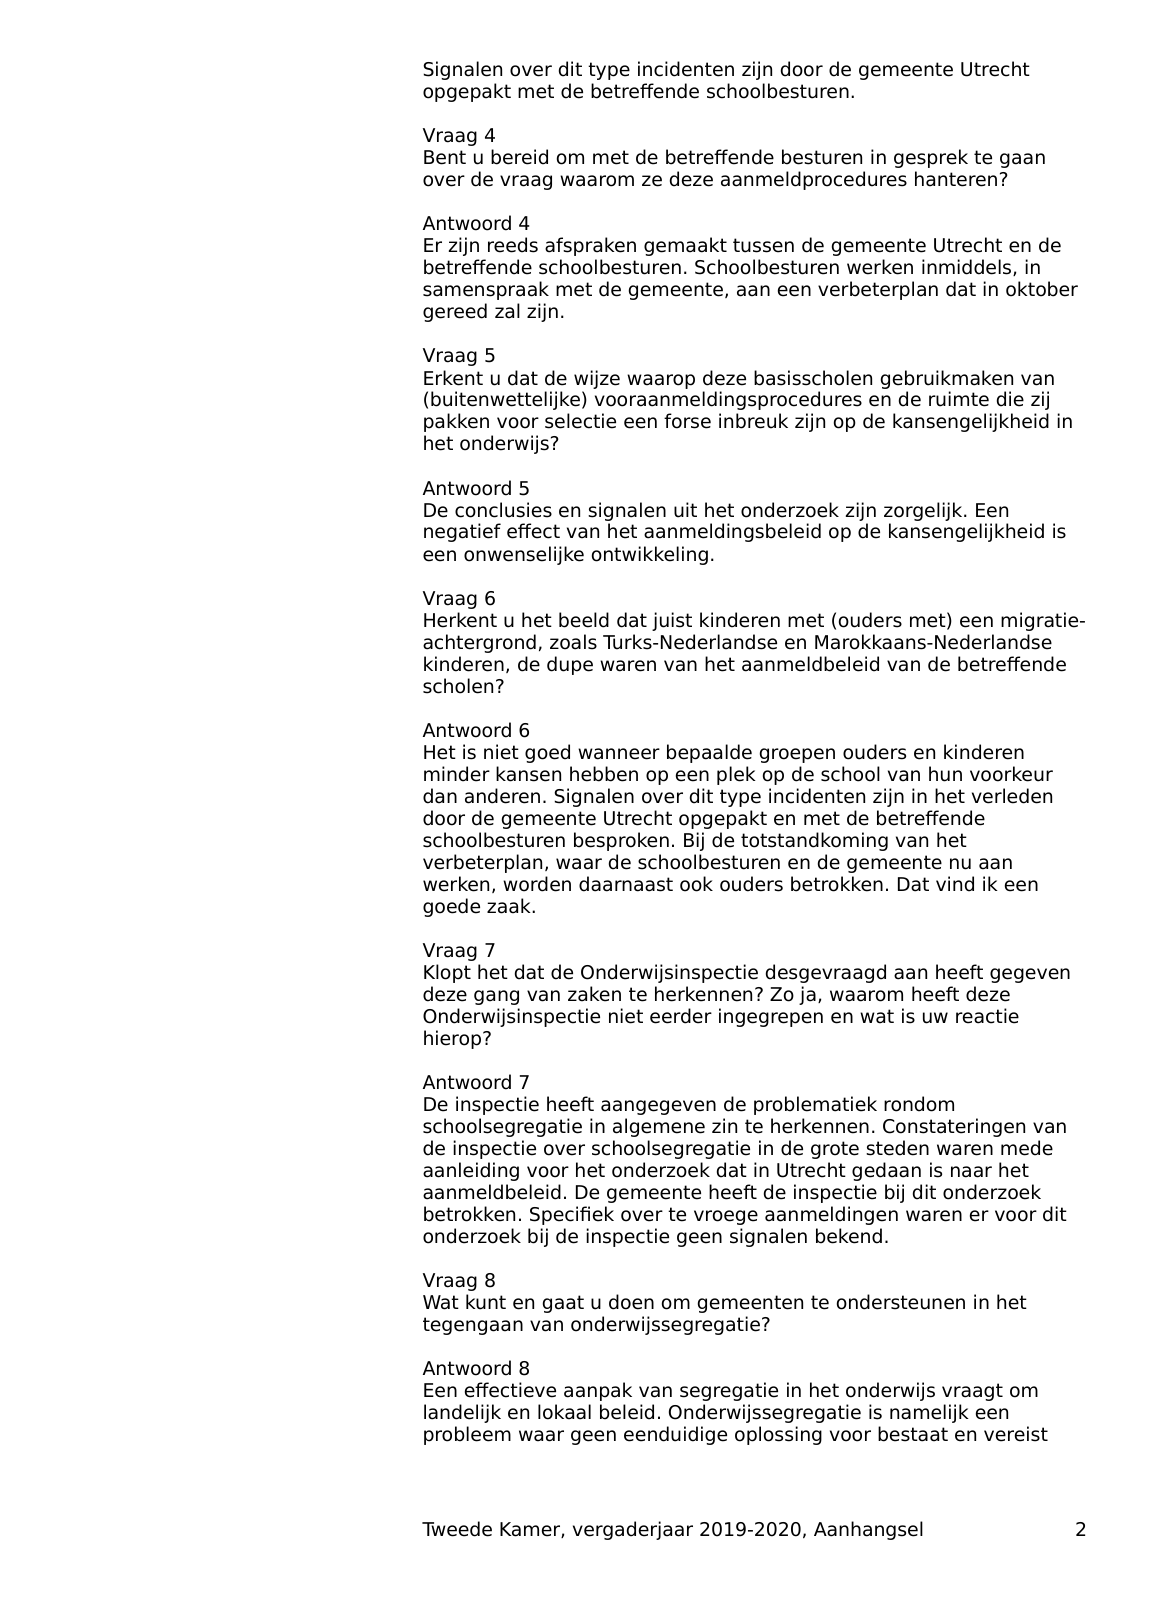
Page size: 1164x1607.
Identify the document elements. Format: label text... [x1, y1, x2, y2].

text Antwoord 6 [422, 720, 1087, 742]
text Vraag 7 [422, 940, 1087, 962]
text Bent u bereid om met de betreffende besturen in gesprek te gaan over de vraag waarom ze deze aanmeldprocedures hanteren? [422, 147, 1087, 191]
text Signalen over dit type incidenten zijn door de gemeente Utrecht opgepakt met de betreffende schoolbesturen. [422, 59, 1087, 103]
text Wat kunt en gaat u doen om gemeenten te ondersteunen in het tegengaan van onderwijssegregatie? [422, 1292, 1087, 1336]
text Antwoord 5 [422, 477, 1087, 499]
text Vraag 6 [422, 588, 1087, 609]
text Vraag 8 [422, 1270, 1087, 1292]
text Antwoord 4 [422, 213, 1087, 235]
text Het is niet goed wanneer bepaalde groepen ouders en kinderen minder kansen hebben op een plek op de school van hun voorkeur dan anderen. Signalen over dit type incidenten zijn in het verleden door de gemeente Utrecht opgepakt en met de betreffende schoolbesturen besproken. Bij de totstandkoming van het verbeterplan, waar de schoolbesturen en de gemeente nu aan werken, worden daarnaast ook ouders betrokken. Dat vind ik een goede zaak. [422, 742, 1087, 917]
text Vraag 4 [422, 125, 1087, 147]
text Een effectieve aanpak van segregatie in het onderwijs vraagt om landelijk en lokaal beleid. Onderwijssegregatie is namelijk een probleem waar geen eenduidige oplossing voor bestaat en vereist [422, 1380, 1087, 1446]
text Erkent u dat de wijze waarop deze basisscholen gebruikmaken van (buitenwettelijke) vooraanmeldingsprocedures en de ruimte die zij pakken voor selectie een forse inbreuk zijn op de kansengelijkheid in het onderwijs? [422, 367, 1087, 455]
text Antwoord 7 [422, 1072, 1087, 1094]
text Vraag 5 [422, 345, 1087, 367]
text Herkent u het beeld dat juist kinderen met (ouders met) een migratie-achtergrond, zoals Turks-Nederlandse en Marokkaans-Nederlandse kinderen, de dupe waren van het aanmeldbeleid van de betreffende scholen? [422, 609, 1087, 697]
text Antwoord 8 [422, 1358, 1087, 1380]
text De inspectie heeft aangegeven de problematiek rondom schoolsegregatie in algemene zin te herkennen. Constateringen van de inspectie over schoolsegregatie in de grote steden waren mede aanleiding voor het onderzoek dat in Utrecht gedaan is naar het aanmeldbeleid. De gemeente heeft de inspectie bij dit onderzoek betrokken. Specifiek over te vroege aanmeldingen waren er voor dit onderzoek bij de inspectie geen signalen bekend. [422, 1094, 1087, 1248]
text Er zijn reeds afspraken gemaakt tussen de gemeente Utrecht en de betreffende schoolbesturen. Schoolbesturen werken inmiddels, in samenspraak met de gemeente, aan een verbeterplan dat in oktober gereed zal zijn. [422, 235, 1087, 323]
text Klopt het dat de Onderwijsinspectie desgevraagd aan heeft gegeven deze gang van zaken te herkennen? Zo ja, waarom heeft deze Onderwijsinspectie niet eerder ingegrepen en wat is uw reactie hierop? [422, 962, 1087, 1049]
text De conclusies en signalen uit het onderzoek zijn zorgelijk. Een negatief effect van het aanmeldingsbeleid op de kansengelijkheid is een onwenselijke ontwikkeling. [422, 499, 1087, 565]
